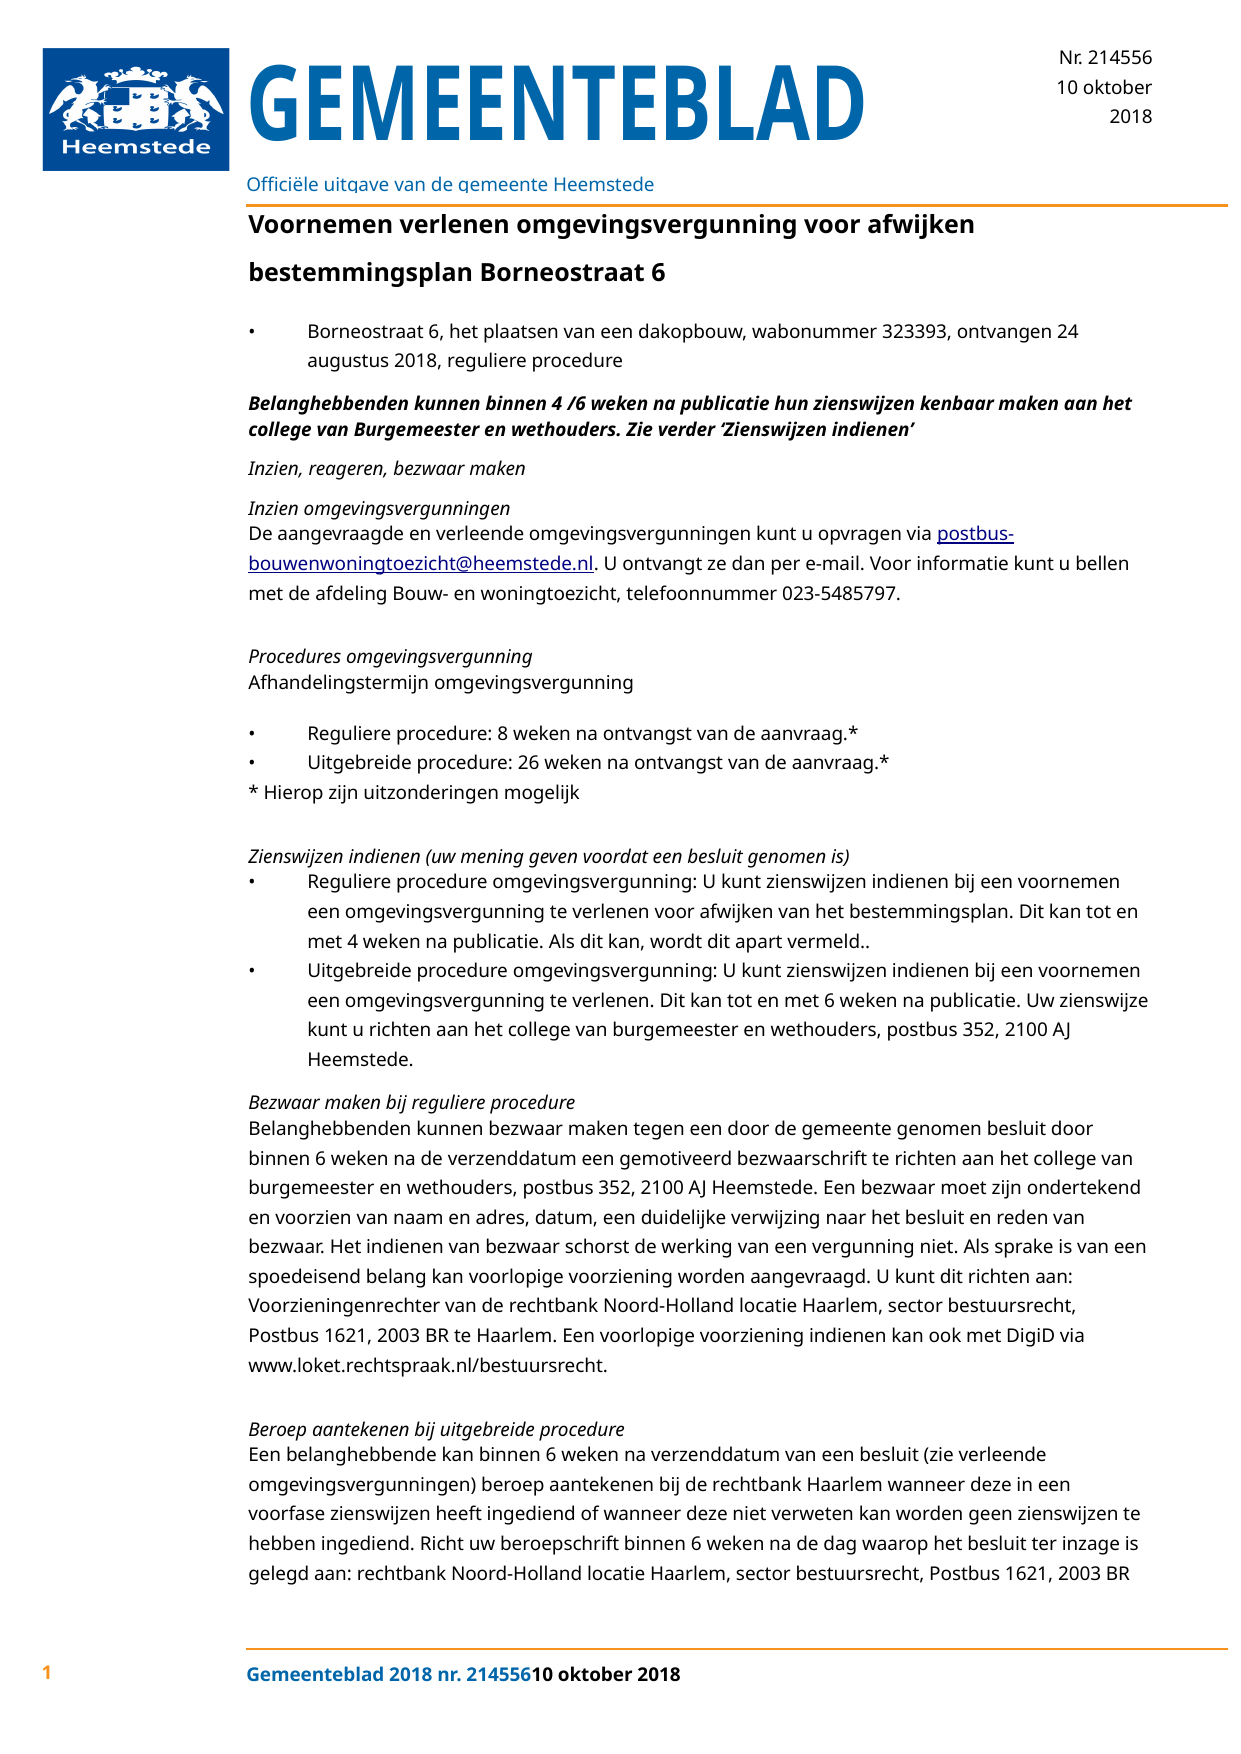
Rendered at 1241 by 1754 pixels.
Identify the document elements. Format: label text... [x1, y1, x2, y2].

text Bezwaar maken bij reguliere procedure [248, 1089, 1152, 1115]
text * Hierop zijn uitzonderingen mogelijk [248, 779, 1152, 805]
text Inzien omgevingsvergunningen [248, 495, 1152, 521]
text Zienswijzen indienen (uw mening geven voordat een besluit genomen is) [248, 843, 1152, 869]
text Een belanghebbende kan binnen 6 weken na verzenddatum van een besluit (zie verleende omgevingsvergunningen) beroep aantekenen bij de rechtbank Haarlem wanneer deze in een voorfase zienswijzen heeft ingediend of wanneer deze niet verweten kan worden geen zienswijzen te hebben ingediend. Richt uw beroepschrift binnen 6 weken na de dag waarop het besluit ter inzage is gelegd aan: rechtbank Noord-Holland locatie Haarlem, sector bestuursrecht, Postbus 1621, 2003 BR [248, 1441, 1152, 1586]
text Procedures omgevingsvergunning [248, 644, 1152, 669]
text Belanghebbenden kunnen binnen 4 /6 weken na publicatie hun zienswijzen kenbaar maken aan het college van Burgemeester en wethouders. Zie verder ‘Zienswijzen indienen’ [248, 391, 1152, 442]
text Inzien, reageren, bezwaar maken [248, 456, 1152, 481]
list Reguliere procedure omgevingsvergunning: U kunt zienswijzen indienen bij een voornemen een omgevingsvergunning te verlenen voor afwijken van het bestemmingsplan. Dit kan tot en met 4 weken na publicatie. Als dit kan, wordt dit apart vermeld.. [248, 869, 1152, 954]
text Belanghebbenden kunnen bezwaar maken tegen een door de gemeente genomen besluit door binnen 6 weken na de verzenddatum een gemotiveerd bezwaarschrift te richten aan het college van burgemeester en wethouders, postbus 352, 2100 AJ Heemstede. Een bezwaar moet zijn ondertekend en voorzien van naam en adres, datum, een duidelijke verwijzing naar het besluit en reden van bezwaar. Het indienen van bezwaar schorst de werking van een vergunning niet. Als sprake is van een spoedeisend belang kan voorlopige voorziening worden aangevraagd. U kunt dit richten aan: Voorzieningenrechter van de rechtbank Noord-Holland locatie Haarlem, sector bestuursrecht, Postbus 1621, 2003 BR te Haarlem. Een voorlopige voorziening indienen kan ook met DigiD via www.loket.rechtspraak.nl/bestuursrecht. [248, 1115, 1152, 1377]
list Reguliere procedure: 8 weken na ontvangst van de aanvraag.* [248, 720, 1152, 746]
list Borneostraat 6, het plaatsen van een dakopbouw, wabonummer 323393, ontvangen 24 augustus 2018, reguliere procedure [248, 318, 1152, 373]
list Uitgebreide procedure: 26 weken na ontvangst van de aanvraag.* [248, 749, 1152, 775]
text De aangevraagde en verleende omgevingsvergunningen kunt u opvragen via postbus-bouwenwoningtoezicht@heemstede.nl. U ontvangt ze dan per e-mail. Voor informatie kunt u bellen met de afdeling Bouw- en woningtoezicht, telefoonnummer 023-5485797. [248, 521, 1152, 606]
text Voornemen verlenen omgevingsvergunning voor afwijken bestemmingsplan Borneostraat 6 [248, 207, 1152, 288]
picture [41, 47, 231, 172]
text Beroep aantekenen bij uitgebreide procedure [248, 1416, 1152, 1441]
text Afhandelingstermijn omgevingsvergunning [248, 669, 1152, 695]
list Uitgebreide procedure omgevingsvergunning: U kunt zienswijzen indienen bij een voornemen een omgevingsvergunning te verlenen. Dit kan tot en met 6 weken na publicatie. Uw zienswijze kunt u richten aan het college van burgemeester en wethouders, postbus 352, 2100 AJ Heemstede. [248, 957, 1152, 1072]
